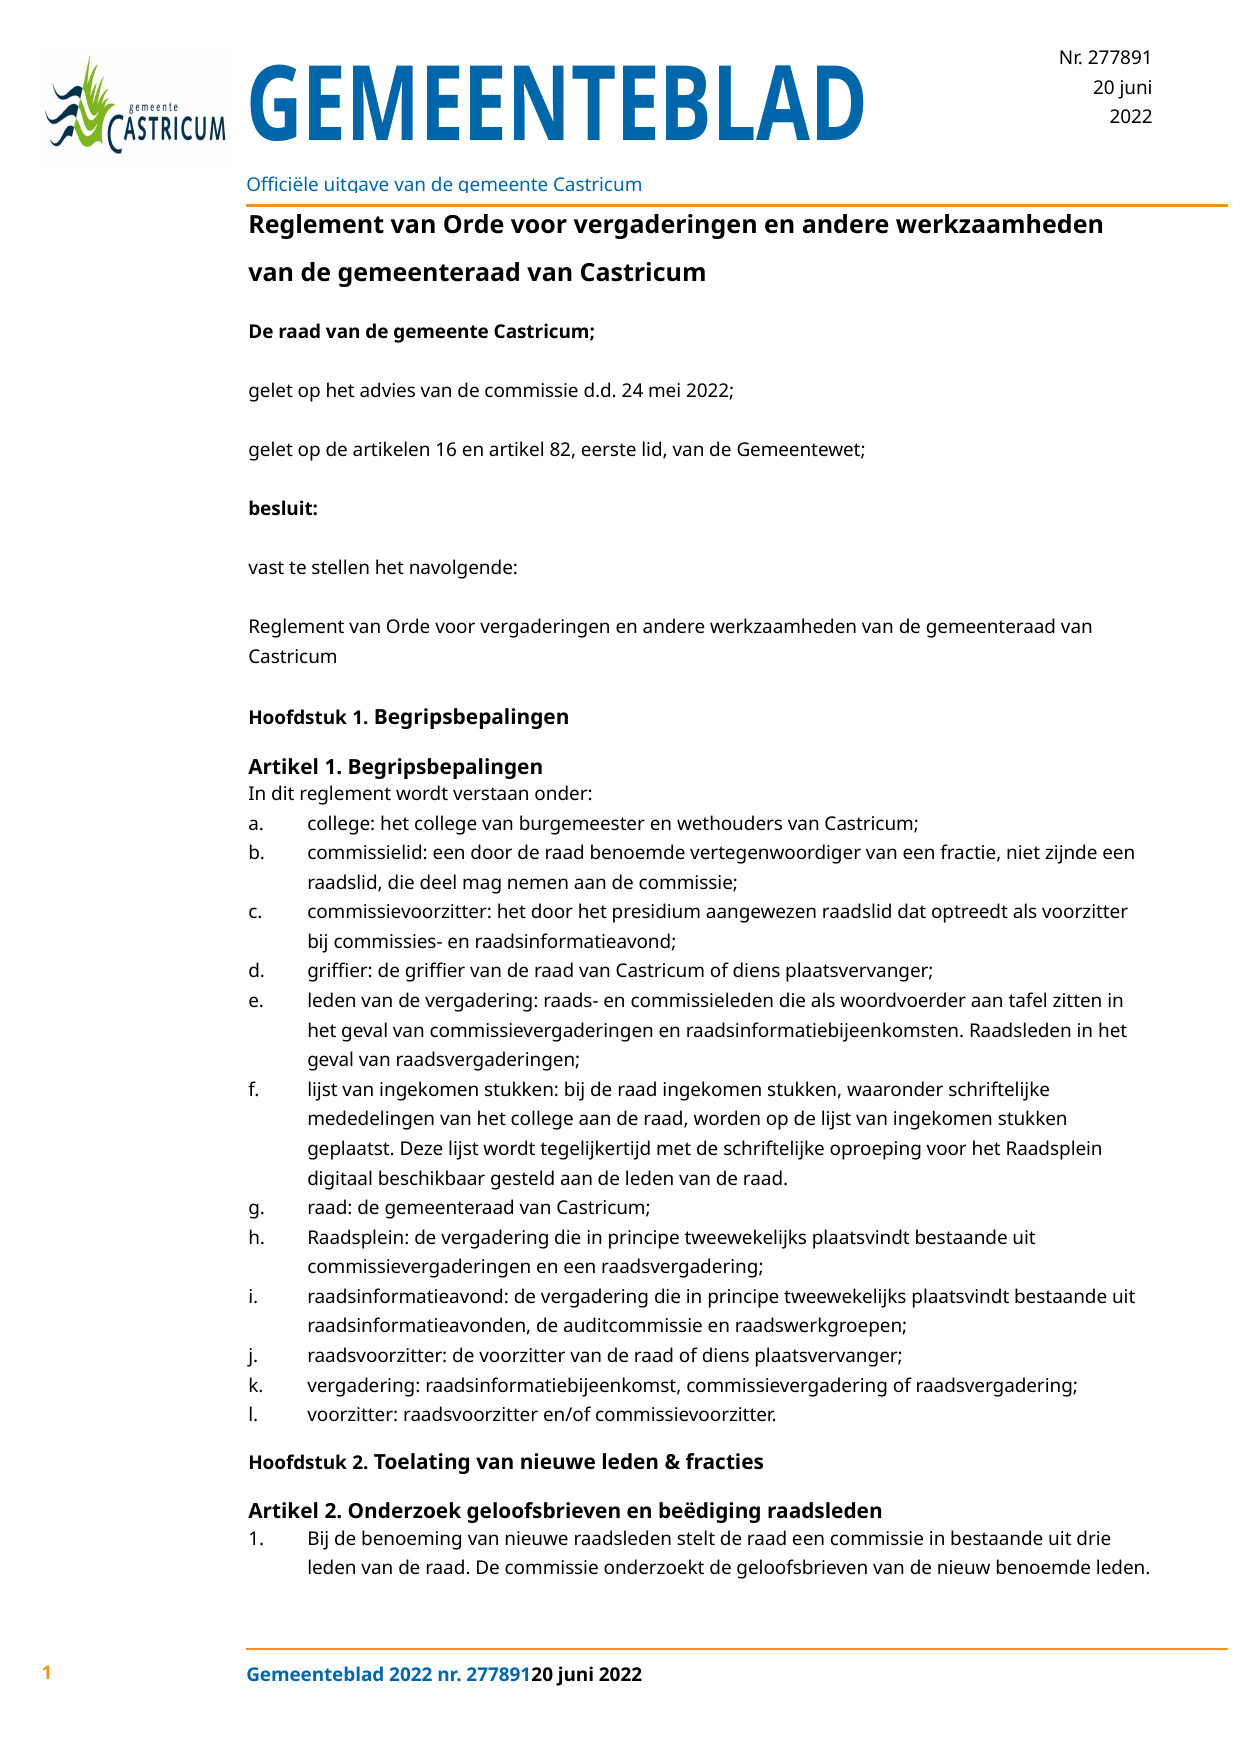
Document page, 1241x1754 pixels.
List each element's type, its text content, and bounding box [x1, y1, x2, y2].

list commissielid: een door de raad benoemde vertegenwoordiger van een fractie, niet zijnde een raadslid, die deel mag nemen aan de commissie; [248, 839, 1152, 895]
list griffier: de griffier van de raad van Castricum of diens plaatsvervanger; [248, 958, 1152, 983]
text gelet op het advies van de commissie d.d. 24 mei 2022; [248, 377, 1152, 403]
list commissievoorzitter: het door het presidium aangewezen raadslid dat optreedt als voorzitter bij commissies- en raadsinformatieavond; [248, 898, 1152, 954]
list voorzitter: raadsvoorzitter en/of commissievoorzitter. [248, 1401, 1152, 1427]
text De raad van de gemeente Castricum; [248, 318, 1152, 344]
list college: het college van burgemeester en wethouders van Castricum; [248, 810, 1152, 836]
text besluit: [248, 495, 1152, 521]
text Hoofdstuk 2. Toelating van nieuwe leden & fracties [248, 1447, 1152, 1476]
list raadsvoorzitter: de voorzitter van de raad of diens plaatsvervanger; [248, 1342, 1152, 1368]
text In dit reglement wordt verstaan onder: [248, 780, 1152, 806]
text Artikel 1. Begripsbepalingen [248, 752, 1152, 780]
text Reglement van Orde voor vergaderingen en andere werkzaamheden van de gemeenteraad van Castricum [248, 614, 1152, 669]
list Bij de benoeming van nieuwe raadsleden stelt de raad een commissie in bestaande uit drie leden van de raad. De commissie onderzoekt de geloofsbrieven van de nieuw benoemde leden. [248, 1525, 1152, 1580]
list lijst van ingekomen stukken: bij de raad ingekomen stukken, waaronder schriftelijke mededelingen van het college aan de raad, worden op de lijst van ingekomen stukken geplaatst. Deze lijst wordt tegelijkertijd met de schriftelijke oproeping voor het Raadsplein digitaal beschikbaar gesteld aan de leden van de raad. [248, 1076, 1152, 1191]
text Artikel 2. Onderzoek geloofsbrieven en beëdiging raadsleden [248, 1496, 1152, 1525]
text vast te stellen het navolgende: [248, 554, 1152, 580]
list raadsinformatieavond: de vergadering die in principe tweewekelijks plaatsvindt bestaande uit raadsinformatieavonden, de auditcommissie en raadswerkgroepen; [248, 1283, 1152, 1338]
list Raadsplein: de vergadering die in principe tweewekelijks plaatsvindt bestaande uit commissievergaderingen en een raadsvergadering; [248, 1224, 1152, 1279]
list vergadering: raadsinformatiebijeenkomst, commissievergadering of raadsvergadering; [248, 1372, 1152, 1398]
text gelet op de artikelen 16 en artikel 82, eerste lid, van de Gemeentewet; [248, 436, 1152, 462]
text Hoofdstuk 1. Begripsbepalingen [248, 702, 1152, 731]
list leden van de vergadering: raads- en commissieleden die als woordvoerder aan tafel zitten in het geval van commissievergaderingen en raadsinformatiebijeenkomsten. Raadsleden in het geval van raadsvergaderingen; [248, 987, 1152, 1072]
list raad: de gemeenteraad van Castricum; [248, 1194, 1152, 1220]
picture [41, 47, 231, 172]
text Reglement van Orde voor vergaderingen en andere werkzaamheden van de gemeenteraad van Castricum [248, 207, 1152, 288]
